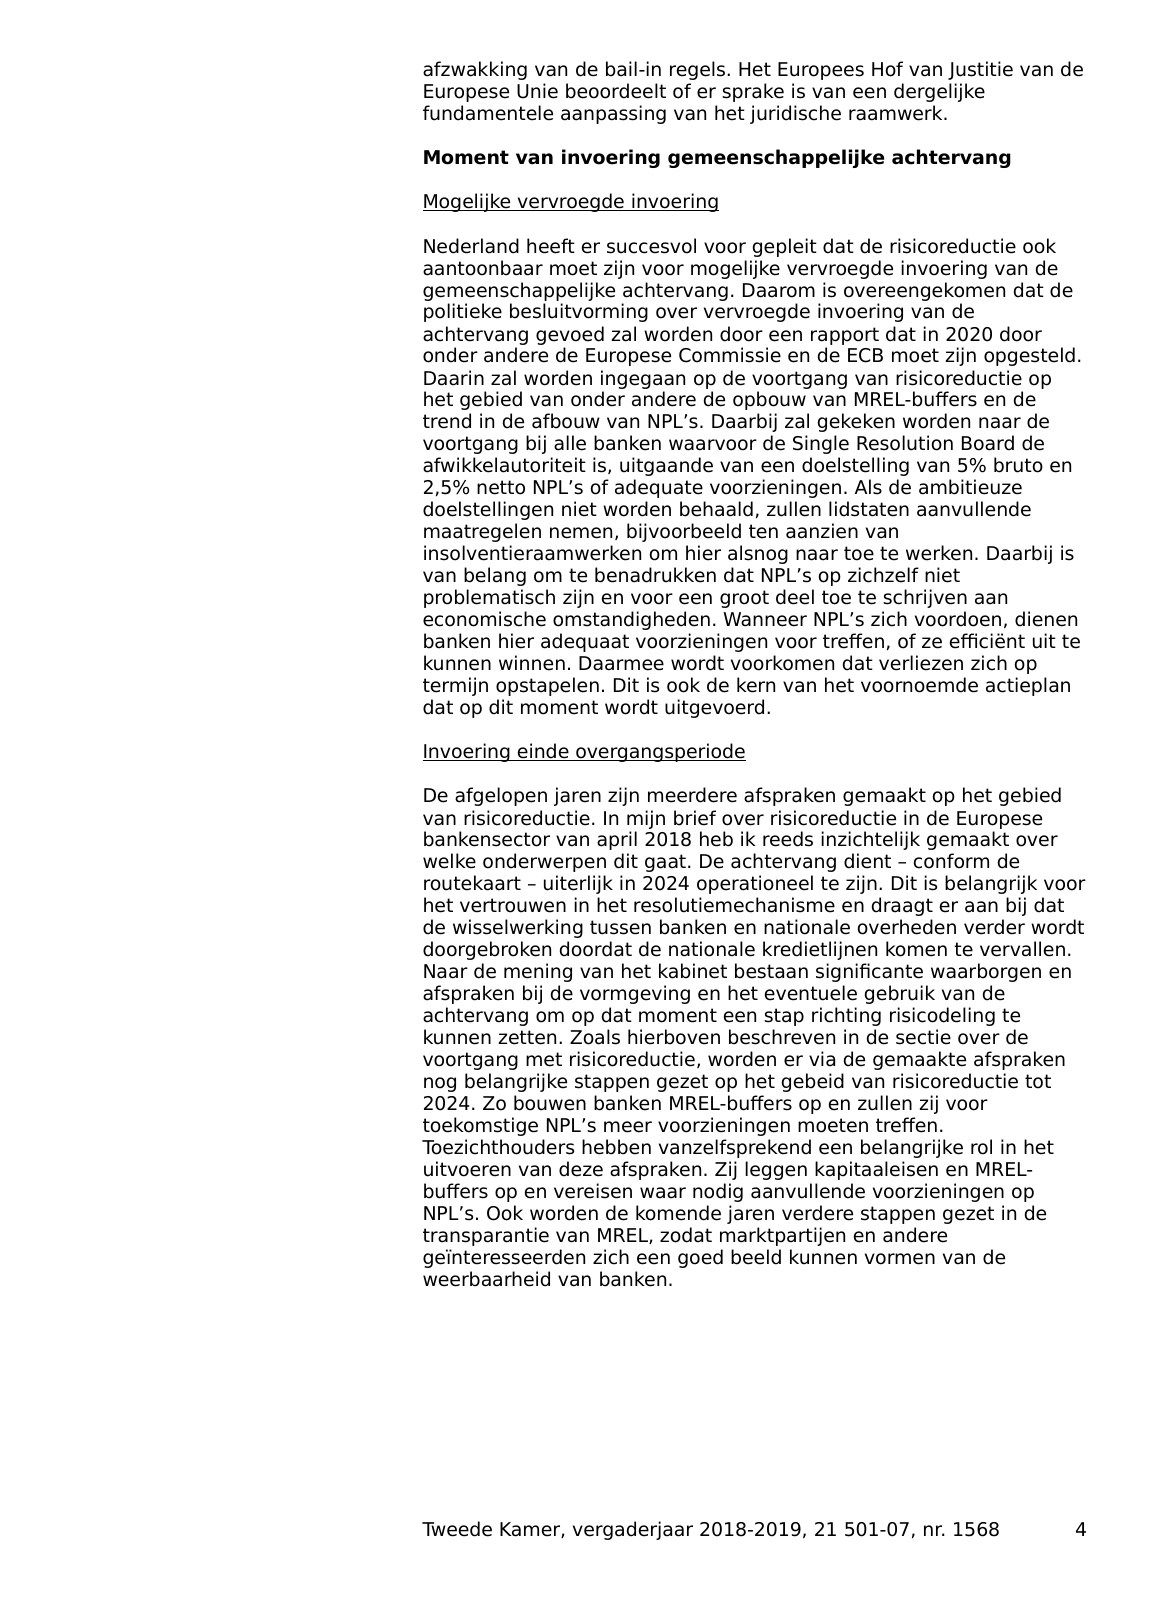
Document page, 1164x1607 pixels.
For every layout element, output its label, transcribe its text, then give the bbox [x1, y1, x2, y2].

subtitle Mogelijke vervroegde invoering [422, 191, 1087, 213]
text afzwakking van de bail-in regels. Het Europees Hof van Justitie van de Europese Unie beoordeelt of er sprake is van een dergelijke fundamentele aanpassing van het juridische raamwerk. [422, 59, 1087, 125]
text Nederland heeft er succesvol voor gepleit dat de risicoreductie ook aantoonbaar moet zijn voor mogelijke vervroegde invoering van de gemeenschappelijke achtervang. Daarom is overeengekomen dat de politieke besluitvorming over vervroegde invoering van de achtervang gevoed zal worden door een rapport dat in 2020 door onder andere de Europese Commissie en de ECB moet zijn opgesteld. Daarin zal worden ingegaan op de voortgang van risicoreductie op het gebied van onder andere de opbouw van MREL-buffers en de trend in de afbouw van NPL’s. Daarbij zal gekeken worden naar de voortgang bij alle banken waarvoor de Single Resolution Board de afwikkelautoriteit is, uitgaande van een doelstelling van 5% bruto en 2,5% netto NPL’s of adequate voorzieningen. Als de ambitieuze doelstellingen niet worden behaald, zullen lidstaten aanvullende maatregelen nemen, bijvoorbeeld ten aanzien van insolventieraamwerken om hier alsnog naar toe te werken. Daarbij is van belang om te benadrukken dat NPL’s op zichzelf niet problematisch zijn en voor een groot deel toe te schrijven aan economische omstandigheden. Wanneer NPL’s zich voordoen, dienen banken hier adequaat voorzieningen voor treffen, of ze efficiënt uit te kunnen winnen. Daarmee wordt voorkomen dat verliezen zich op termijn opstapelen. Dit is ook de kern van het voornoemde actieplan dat op dit moment wordt uitgevoerd. [422, 236, 1087, 719]
subtitle Invoering einde overgangsperiode [422, 741, 1087, 763]
text De afgelopen jaren zijn meerdere afspraken gemaakt op het gebied van risicoreductie. In mijn brief over risicoreductie in de Europese bankensector van april 2018 heb ik reeds inzichtelijk gemaakt over welke onderwerpen dit gaat. De achtervang dient – conform de routekaart – uiterlijk in 2024 operationeel te zijn. Dit is belangrijk voor het vertrouwen in het resolutiemechanisme en draagt er aan bij dat de wisselwerking tussen banken en nationale overheden verder wordt doorgebroken doordat de nationale kredietlijnen komen te vervallen. Naar de mening van het kabinet bestaan significante waarborgen en afspraken bij de vormgeving en het eventuele gebruik van de achtervang om op dat moment een stap richting risicodeling te kunnen zetten. Zoals hierboven beschreven in de sectie over de voortgang met risicoreductie, worden er via de gemaakte afspraken nog belangrijke stappen gezet op het gebeid van risicoreductie tot 2024. Zo bouwen banken MREL-buffers op en zullen zij voor toekomstige NPL’s meer voorzieningen moeten treffen. Toezichthouders hebben vanzelfsprekend een belangrijke rol in het uitvoeren van deze afspraken. Zij leggen kapitaaleisen en MREL-buffers op en vereisen waar nodig aanvullende voorzieningen op NPL’s. Ook worden de komende jaren verdere stappen gezet in de transparantie van MREL, zodat marktpartijen en andere geïnteresseerden zich een goed beeld kunnen vormen van de weerbaarheid van banken. [422, 785, 1087, 1291]
subtitle Moment van invoering gemeenschappelijke achtervang [422, 147, 1087, 169]
